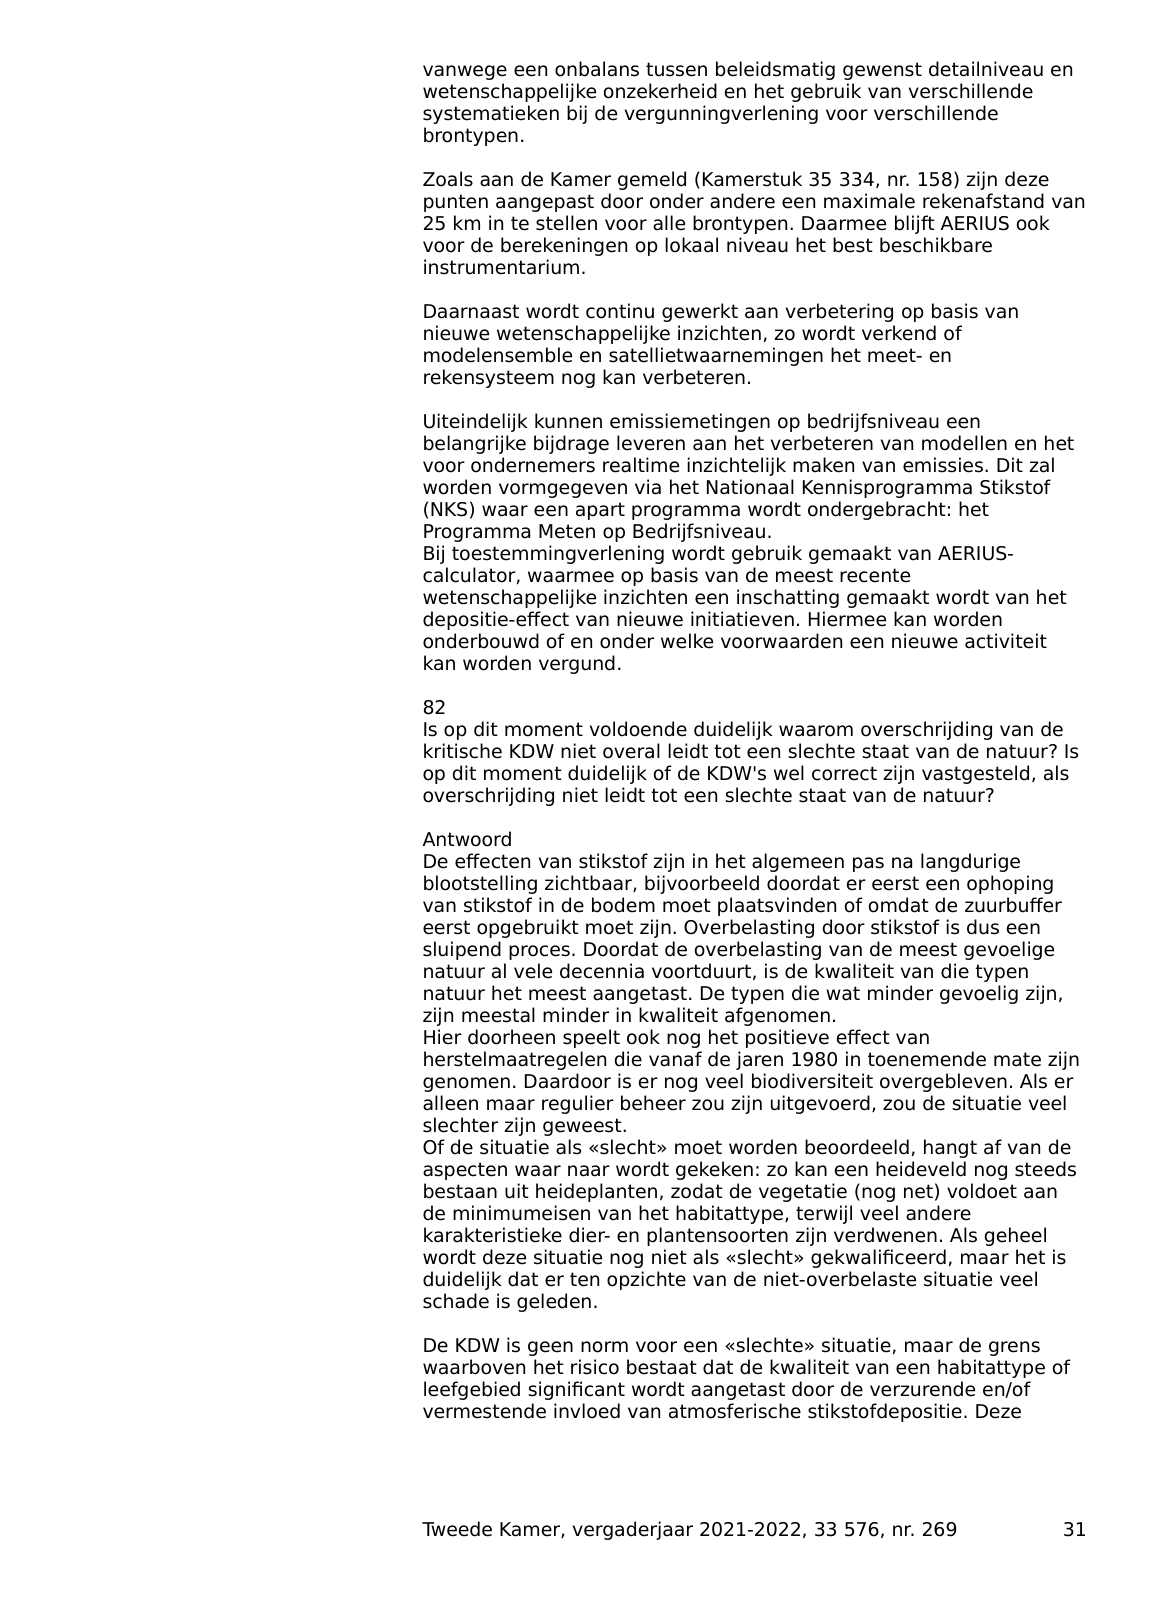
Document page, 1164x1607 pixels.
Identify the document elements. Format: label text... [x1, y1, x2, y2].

text Daarnaast wordt continu gewerkt aan verbetering op basis van nieuwe wetenschappelijke inzichten, zo wordt verkend of modelensemble en satellietwaarnemingen het meet- en rekensysteem nog kan verbeteren. [422, 301, 1087, 389]
text De effecten van stikstof zijn in het algemeen pas na langdurige blootstelling zichtbaar, bijvoorbeeld doordat er eerst een ophoping van stikstof in de bodem moet plaatsvinden of omdat de zuurbuffer eerst opgebruikt moet zijn. Overbelasting door stikstof is dus een sluipend proces. Doordat de overbelasting van de meest gevoelige natuur al vele decennia voortduurt, is de kwaliteit van die typen natuur het meest aangetast. De typen die wat minder gevoelig zijn, zijn meestal minder in kwaliteit afgenomen. [422, 851, 1087, 1027]
text vanwege een onbalans tussen beleidsmatig gewenst detailniveau en wetenschappelijke onzekerheid en het gebruik van verschillende systematieken bij de vergunningverlening voor verschillende brontypen. [422, 59, 1087, 147]
text De KDW is geen norm voor een «slechte» situatie, maar de grens waarboven het risico bestaat dat de kwaliteit van een habitattype of leefgebied significant wordt aangetast door de verzurende en/of vermestende invloed van atmosferische stikstofdepositie. Deze [422, 1335, 1087, 1423]
text Hier doorheen speelt ook nog het positieve effect van herstelmaatregelen die vanaf de jaren 1980 in toenemende mate zijn genomen. Daardoor is er nog veel biodiversiteit overgebleven. Als er alleen maar regulier beheer zou zijn uitgevoerd, zou de situatie veel slechter zijn geweest. [422, 1027, 1087, 1137]
text Of de situatie als «slecht» moet worden beoordeeld, hangt af van de aspecten waar naar wordt gekeken: zo kan een heideveld nog steeds bestaan uit heideplanten, zodat de vegetatie (nog net) voldoet aan de minimumeisen van het habitattype, terwijl veel andere karakteristieke dier- en plantensoorten zijn verdwenen. Als geheel wordt deze situatie nog niet als «slecht» gekwalificeerd, maar het is duidelijk dat er ten opzichte van de niet-overbelaste situatie veel schade is geleden. [422, 1137, 1087, 1313]
text Uiteindelijk kunnen emissiemetingen op bedrijfsniveau een belangrijke bijdrage leveren aan het verbeteren van modellen en het voor ondernemers realtime inzichtelijk maken van emissies. Dit zal worden vormgegeven via het Nationaal Kennisprogramma Stikstof (NKS) waar een apart programma wordt ondergebracht: het Programma Meten op Bedrijfsniveau. [422, 411, 1087, 543]
text Zoals aan de Kamer gemeld (Kamerstuk 35 334, nr. 158) zijn deze punten aangepast door onder andere een maximale rekenafstand van 25 km in te stellen voor alle brontypen. Daarmee blijft AERIUS ook voor de berekeningen op lokaal niveau het best beschikbare instrumentarium. [422, 169, 1087, 279]
text 82 [422, 697, 1087, 719]
text Is op dit moment voldoende duidelijk waarom overschrijding van de kritische KDW niet overal leidt tot een slechte staat van de natuur? Is op dit moment duidelijk of de KDW's wel correct zijn vastgesteld, als overschrijding niet leidt tot een slechte staat van de natuur? [422, 719, 1087, 807]
text Bij toestemmingverlening wordt gebruik gemaakt van AERIUS-calculator, waarmee op basis van de meest recente wetenschappelijke inzichten een inschatting gemaakt wordt van het depositie-effect van nieuwe initiatieven. Hiermee kan worden onderbouwd of en onder welke voorwaarden een nieuwe activiteit kan worden vergund. [422, 543, 1087, 675]
text Antwoord [422, 829, 1087, 851]
